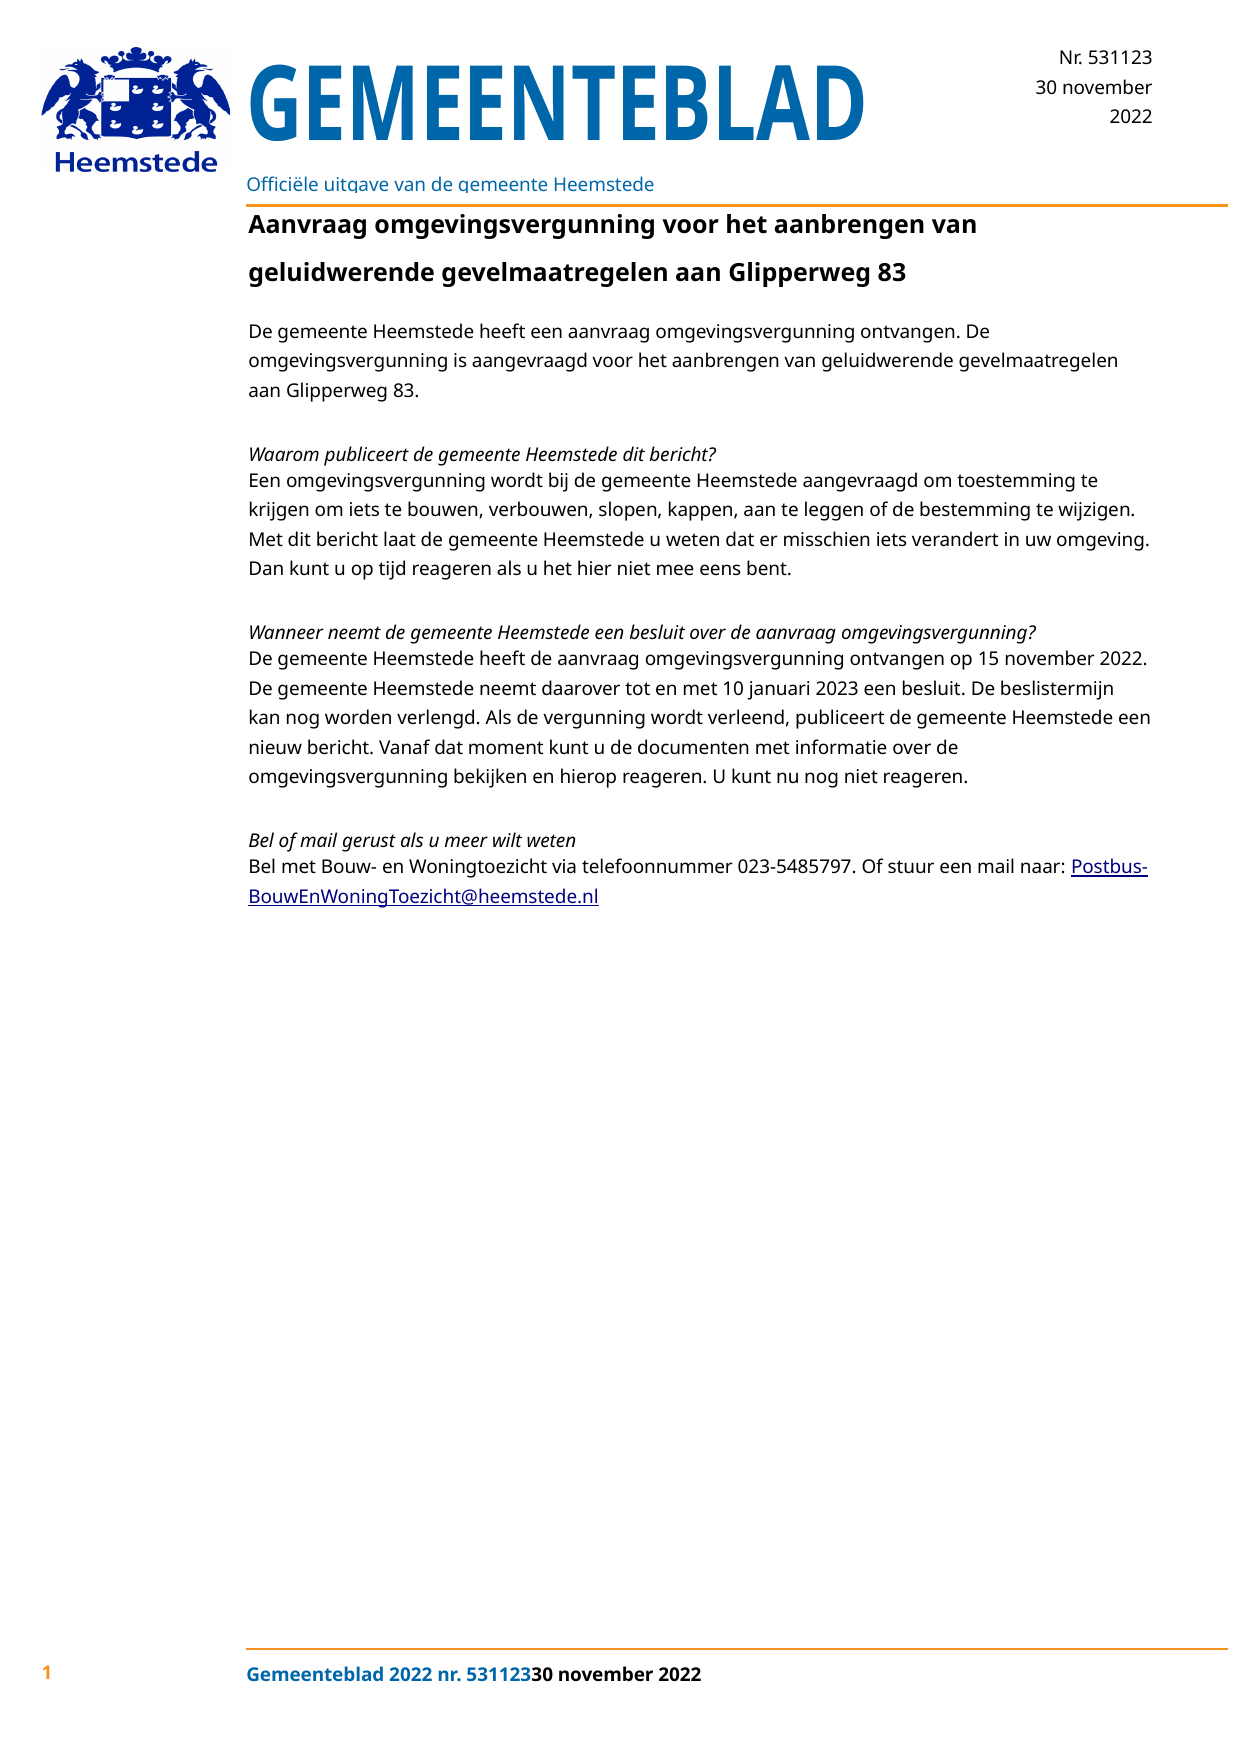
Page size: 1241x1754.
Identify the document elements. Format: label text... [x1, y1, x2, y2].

text De gemeente Heemstede heeft de aanvraag omgevingsvergunning ontvangen op 15 november 2022. De gemeente Heemstede neemt daarover tot en met 10 januari 2023 een besluit. De beslistermijn kan nog worden verlengd. Als de vergunning wordt verleend, publiceert de gemeente Heemstede een nieuw bericht. Vanaf dat moment kunt u de documenten met informatie over de omgevingsvergunning bekijken en hierop reageren. U kunt nu nog niet reageren. [248, 645, 1152, 789]
text Bel met Bouw- en Woningtoezicht via telefoonnummer 023-5485797. Of stuur een mail naar: Postbus-BouwEnWoningToezicht@heemstede.nl [248, 853, 1152, 908]
text De gemeente Heemstede heeft een aanvraag omgevingsvergunning ontvangen. De omgevingsvergunning is aangevraagd voor het aanbrengen van geluidwerende gevelmaatregelen aan Glipperweg 83. [248, 318, 1152, 403]
text Een omgevingsvergunning wordt bij de gemeente Heemstede aangevraagd om toestemming te krijgen om iets te bouwen, verbouwen, slopen, kappen, aan te leggen of de bestemming te wijzigen. Met dit bericht laat de gemeente Heemstede u weten dat er misschien iets verandert in uw omgeving. Dan kunt u op tijd reageren als u het hier niet mee eens bent. [248, 467, 1152, 581]
text Waarom publiceert de gemeente Heemstede dit bericht? [248, 441, 1152, 467]
text Wanneer neemt de gemeente Heemstede een besluit over de aanvraag omgevingsvergunning? [248, 619, 1152, 645]
picture [41, 47, 231, 172]
text Bel of mail gerust als u meer wilt weten [248, 827, 1152, 853]
text Aanvraag omgevingsvergunning voor het aanbrengen van geluidwerende gevelmaatregelen aan Glipperweg 83 [248, 207, 1152, 288]
